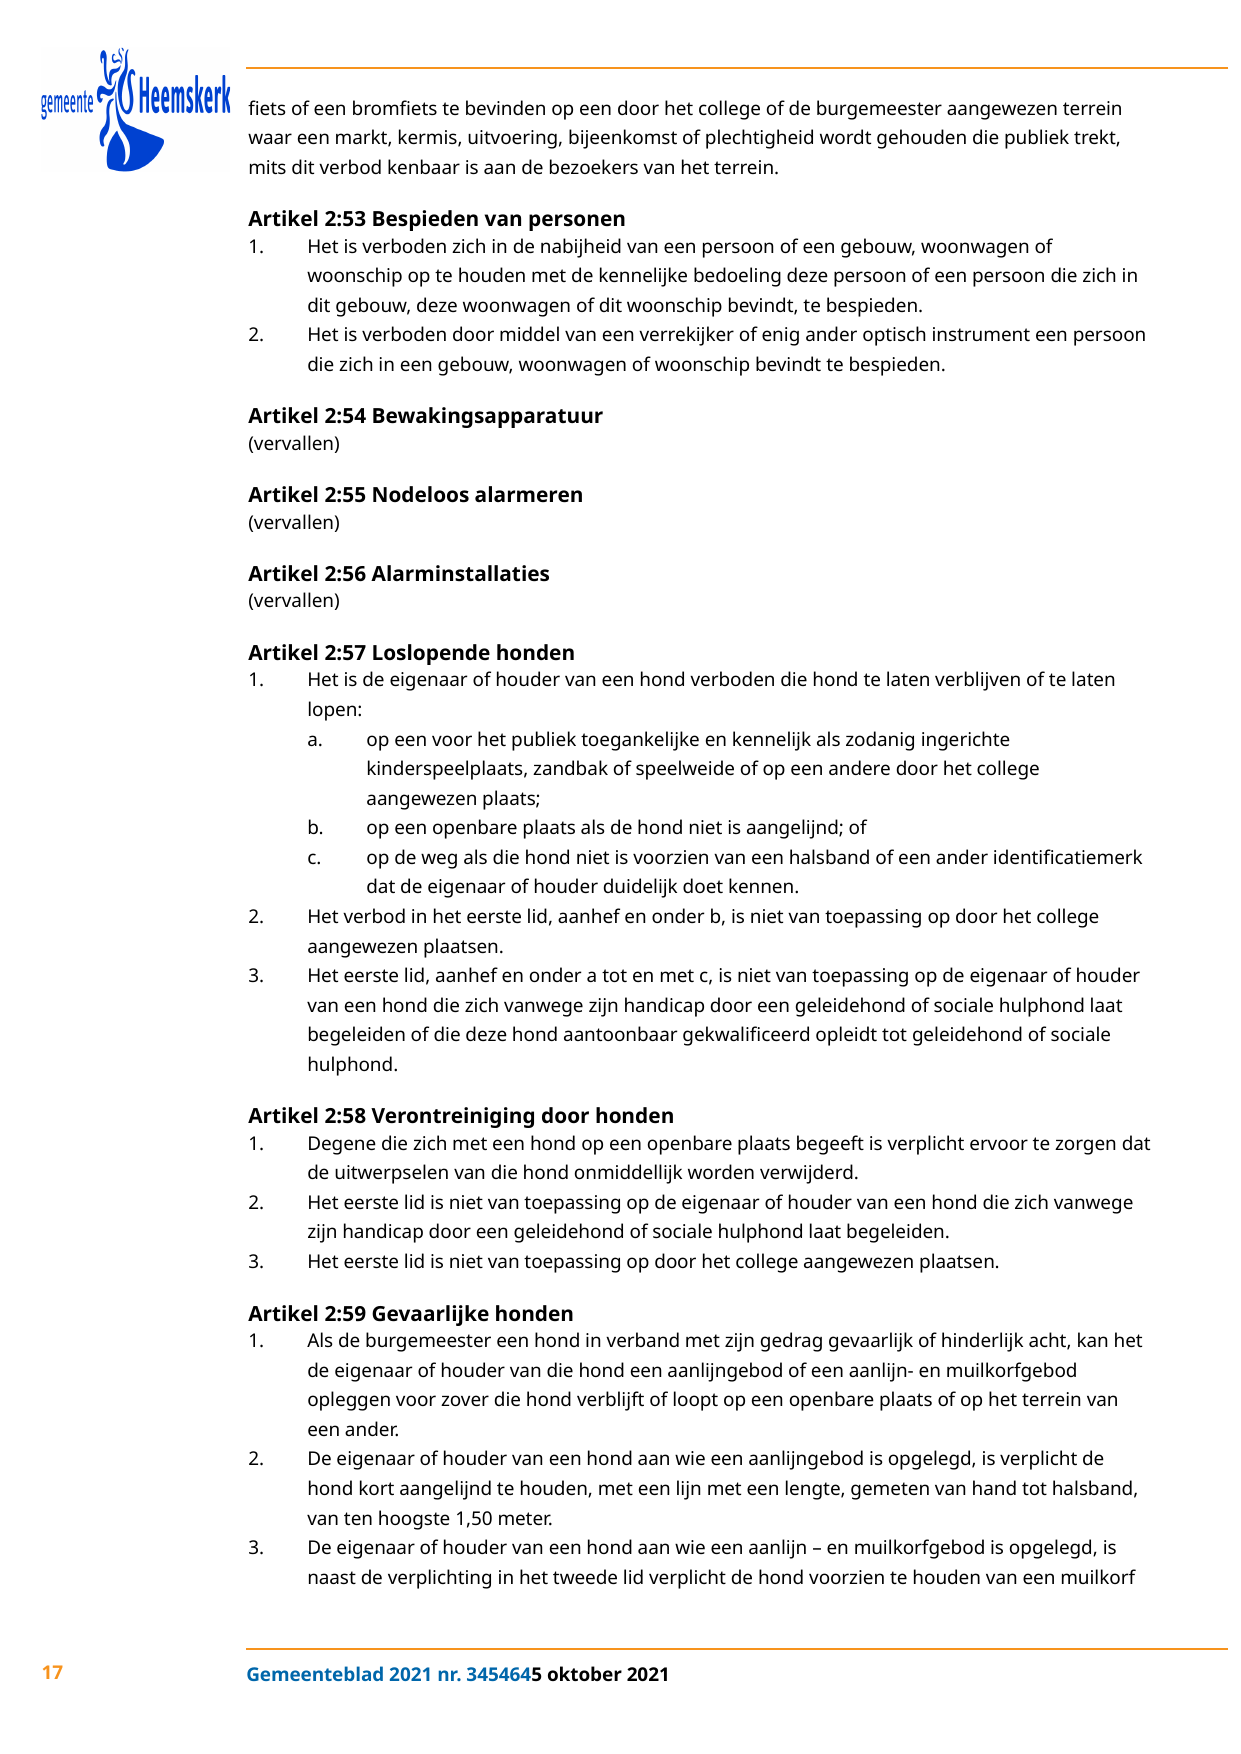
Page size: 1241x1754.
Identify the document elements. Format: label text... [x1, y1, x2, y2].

list op een voor het publiek toegankelijke en kennelijk als zodanig ingerichte kinderspeelplaats, zandbak of speelweide of op een andere door het college aangewezen plaats; [307, 726, 1152, 811]
list Het verbod in het eerste lid, aanhef en onder b, is niet van toepassing op door het college aangewezen plaatsen. [248, 903, 1152, 958]
text Artikel 2:57 Loslopende honden [248, 638, 1152, 667]
list Als de burgemeester een hond in verband met zijn gedrag gevaarlijk of hinderlijk acht, kan het de eigenaar of houder van die hond een aanlijngebod of een aanlijn- en muilkorfgebod opleggen voor zover die hond verblijft of loopt op een openbare plaats of op het terrein van een ander. [248, 1327, 1152, 1442]
list Het is de eigenaar of houder van een hond verboden die hond te laten verblijven of te laten lopen: [248, 667, 1152, 722]
list De eigenaar of houder van een hond aan wie een aanlijngebod is opgelegd, is verplicht de hond kort aangelijnd te houden, met een lijn met een lengte, gemeten van hand tot halsband, van ten hoogste 1,50 meter. [248, 1446, 1152, 1530]
text (vervallen) [248, 430, 1152, 456]
text Artikel 2:55 Nodeloos alarmeren [248, 480, 1152, 509]
picture [41, 47, 231, 172]
list Het is verboden door middel van een verrekijker of enig ander optisch instrument een persoon die zich in een gebouw, woonwagen of woonschip bevindt te bespieden. [248, 322, 1152, 377]
list Het is verboden zich in de nabijheid van een persoon of een gebouw, woonwagen of woonschip op te houden met de kennelijke bedoeling deze persoon of een persoon die zich in dit gebouw, deze woonwagen of dit woonschip bevindt, te bespieden. [248, 233, 1152, 318]
text (vervallen) [248, 509, 1152, 534]
text Artikel 2:56 Alarminstallaties [248, 559, 1152, 588]
list Degene die zich met een hond op een openbare plaats begeeft is verplicht ervoor te zorgen dat de uitwerpselen van die hond onmiddellijk worden verwijderd. [248, 1130, 1152, 1185]
text fiets of een bromfiets te bevinden op een door het college of de burgemeester aangewezen terrein waar een markt, kermis, uitvoering, bijeenkomst of plechtigheid wordt gehouden die publiek trekt, mits dit verbod kenbaar is aan de bezoekers van het terrein. [248, 95, 1152, 180]
list Het eerste lid is niet van toepassing op de eigenaar of houder van een hond die zich vanwege zijn handicap door een geleidehond of sociale hulphond laat begeleiden. [248, 1189, 1152, 1244]
text Artikel 2:59 Gevaarlijke honden [248, 1299, 1152, 1327]
list Het eerste lid, aanhef en onder a tot en met c, is niet van toepassing op de eigenaar of houder van een hond die zich vanwege zijn handicap door een geleidehond of sociale hulphond laat begeleiden of die deze hond aantoonbaar gekwalificeerd opleidt tot geleidehond of sociale hulphond. [248, 962, 1152, 1077]
list op de weg als die hond niet is voorzien van een halsband of een ander identificatiemerk dat de eigenaar of houder duidelijk doet kennen. [307, 844, 1152, 899]
list op een openbare plaats als de hond niet is aangelijnd; of [307, 814, 1152, 840]
text Artikel 2:54 Bewakingsapparatuur [248, 402, 1152, 430]
text Artikel 2:53 Bespieden van personen [248, 204, 1152, 233]
list Het eerste lid is niet van toepassing op door het college aangewezen plaatsen. [248, 1248, 1152, 1274]
list De eigenaar of houder van een hond aan wie een aanlijn – en muilkorfgebod is opgelegd, is naast de verplichting in het tweede lid verplicht de hond voorzien te houden van een muilkorf [248, 1534, 1152, 1589]
text (vervallen) [248, 588, 1152, 613]
text Artikel 2:58 Verontreiniging door honden [248, 1102, 1152, 1130]
